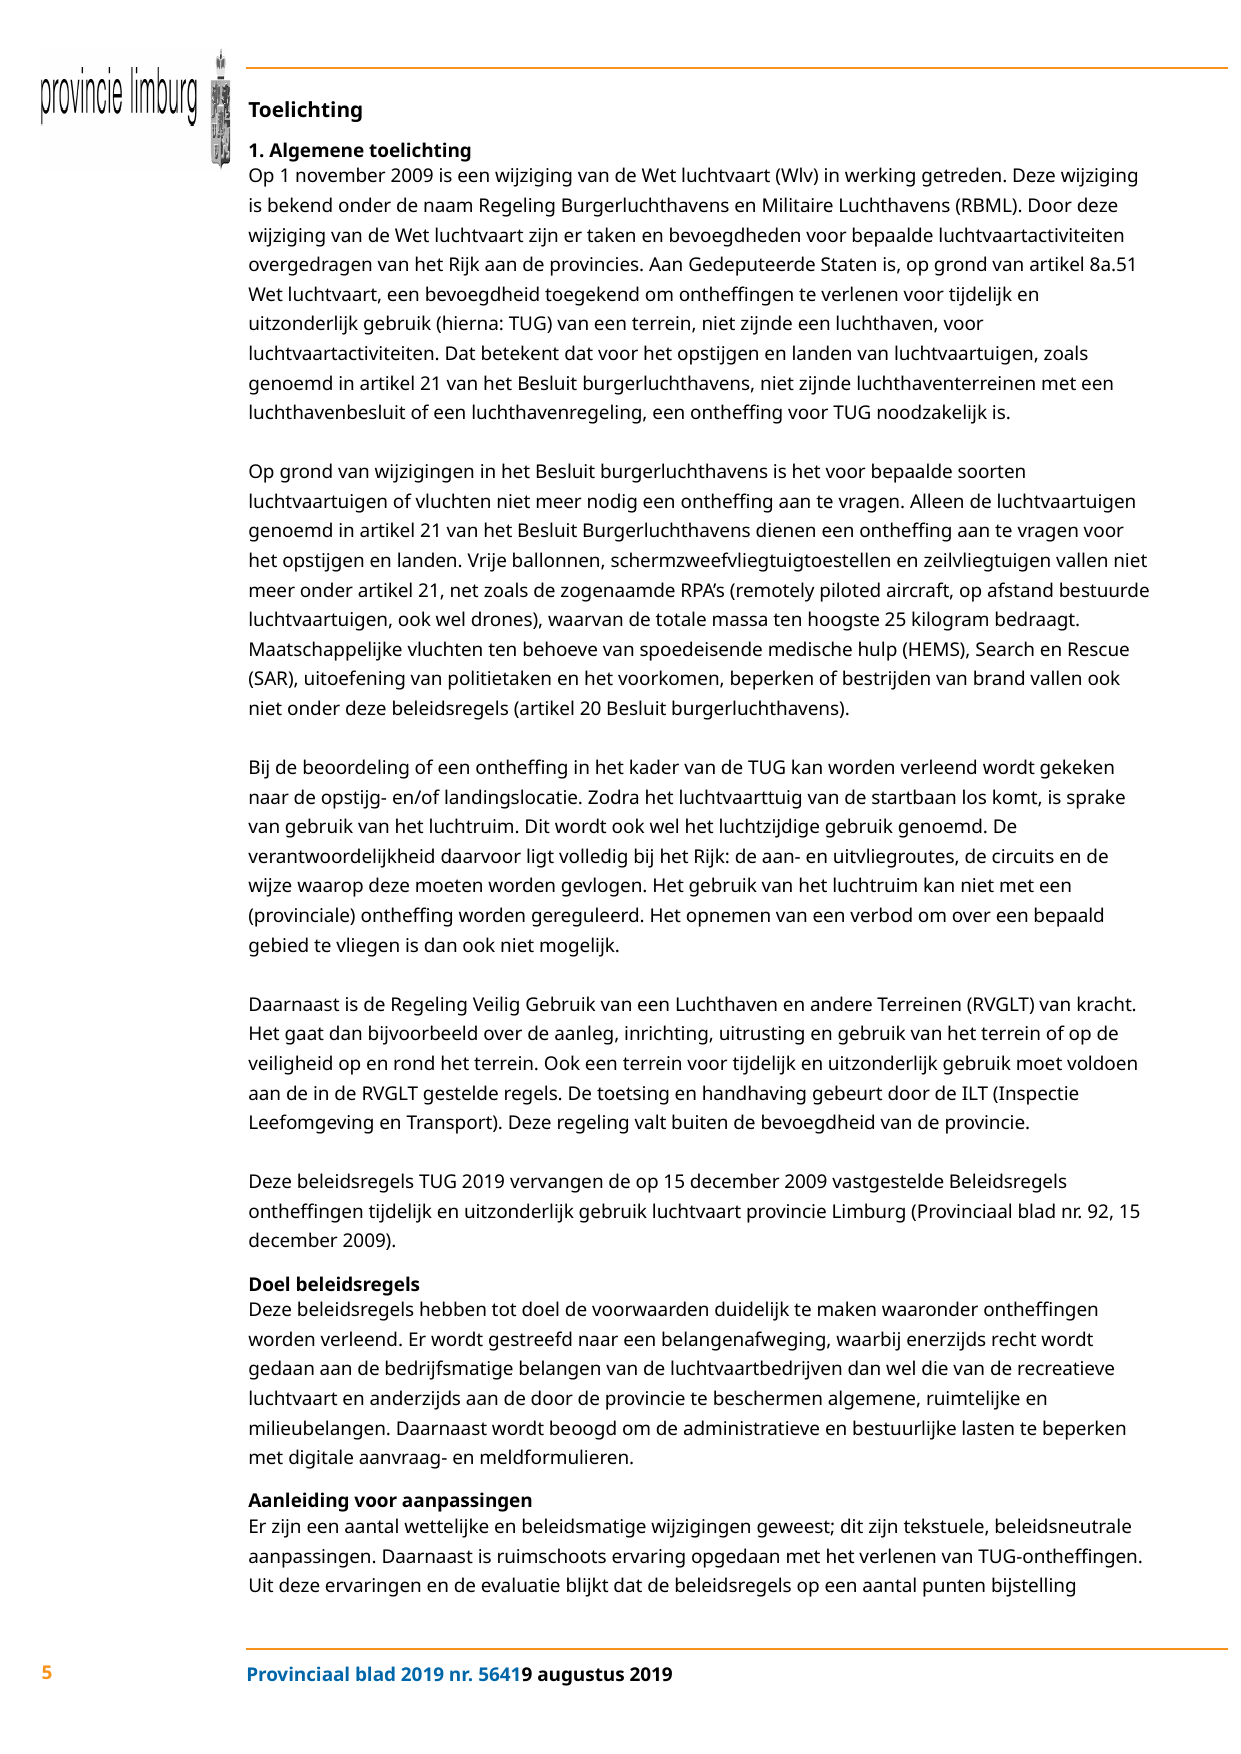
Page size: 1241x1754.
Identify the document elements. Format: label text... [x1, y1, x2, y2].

text Daarnaast is de Regeling Veilig Gebruik van een Luchthaven en andere Terreinen (RVGLT) van kracht. Het gaat dan bijvoorbeeld over de aanleg, inrichting, uitrusting en gebruik van het terrein of op de veiligheid op en rond het terrein. Ook een terrein voor tijdelijk en uitzonderlijk gebruik moet voldoen aan de in de RVGLT gestelde regels. De toetsing en handhaving gebeurt door de ILT (Inspectie Leefomgeving en Transport). Deze regeling valt buiten de bevoegdheid van de provincie. [248, 991, 1152, 1135]
picture [41, 47, 231, 172]
text Er zijn een aantal wettelijke en beleidsmatige wijzigingen geweest; dit zijn tekstuele, beleidsneutrale aanpassingen. Daarnaast is ruimschoots ervaring opgedaan met het verlenen van TUG-ontheffingen. Uit deze ervaringen en de evaluatie blijkt dat de beleidsregels op een aantal punten bijstelling [248, 1513, 1152, 1598]
text Op 1 november 2009 is een wijziging van de Wet luchtvaart (Wlv) in werking getreden. Deze wijziging is bekend onder de naam Regeling Burgerluchthavens en Militaire Luchthavens (RBML). Door deze wijziging van de Wet luchtvaart zijn er taken en bevoegdheden voor bepaalde luchtvaartactiviteiten overgedragen van het Rijk aan de provincies. Aan Gedeputeerde Staten is, op grond van artikel 8a.51 Wet luchtvaart, een bevoegdheid toegekend om ontheffingen te verlenen voor tijdelijk en uitzonderlijk gebruik (hierna: TUG) van een terrein, niet zijnde een luchthaven, voor luchtvaartactiviteiten. Dat betekent dat voor het opstijgen en landen van luchtvaartuigen, zoals genoemd in artikel 21 van het Besluit burgerluchthavens, niet zijnde luchthaventerreinen met een luchthavenbesluit of een luchthavenregeling, een ontheffing voor TUG noodzakelijk is. [248, 163, 1152, 425]
text Op grond van wijzigingen in het Besluit burgerluchthavens is het voor bepaalde soorten luchtvaartuigen of vluchten niet meer nodig een ontheffing aan te vragen. Alleen de luchtvaartuigen genoemd in artikel 21 van het Besluit Burgerluchthavens dienen een ontheffing aan te vragen voor het opstijgen en landen. Vrije ballonnen, schermzweefvliegtuigtoestellen en zeilvliegtuigen vallen niet meer onder artikel 21, net zoals de zogenaamde RPA’s (remotely piloted aircraft, op afstand bestuurde luchtvaartuigen, ook wel drones), waarvan de totale massa ten hoogste 25 kilogram bedraagt. Maatschappelijke vluchten ten behoeve van spoedeisende medische hulp (HEMS), Search en Rescue (SAR), uitoefening van politietaken en het voorkomen, beperken of bestrijden van brand vallen ook niet onder deze beleidsregels (artikel 20 Besluit burgerluchthavens). [248, 458, 1152, 721]
text 1. Algemene toelichting [248, 137, 1152, 163]
text Doel beleidsregels [248, 1271, 1152, 1296]
text Deze beleidsregels hebben tot doel de voorwaarden duidelijk te maken waaronder ontheffingen worden verleend. Er wordt gestreefd naar een belangenafweging, waarbij enerzijds recht wordt gedaan aan de bedrijfsmatige belangen van de luchtvaartbedrijven dan wel die van de recreatieve luchtvaart en anderzijds aan de door de provincie te beschermen algemene, ruimtelijke en milieubelangen. Daarnaast wordt beoogd om de administratieve en bestuurlijke lasten te beperken met digitale aanvraag- en meldformulieren. [248, 1296, 1152, 1470]
text Deze beleidsregels TUG 2019 vervangen de op 15 december 2009 vastgestelde Beleidsregels ontheffingen tijdelijk en uitzonderlijk gebruik luchtvaart provincie Limburg (Provinciaal blad nr. 92, 15 december 2009). [248, 1168, 1152, 1253]
text Bij de beoordeling of een ontheffing in het kader van de TUG kan worden verleend wordt gekeken naar de opstijg- en/of landingslocatie. Zodra het luchtvaarttuig van de startbaan los komt, is sprake van gebruik van het luchtruim. Dit wordt ook wel het luchtzijdige gebruik genoemd. De verantwoordelijkheid daarvoor ligt volledig bij het Rijk: de aan- en uitvliegroutes, de circuits en de wijze waarop deze moeten worden gevlogen. Het gebruik van het luchtruim kan niet met een (provinciale) ontheffing worden gereguleerd. Het opnemen van een verbod om over een bepaald gebied te vliegen is dan ook niet mogelijk. [248, 754, 1152, 957]
text Aanleiding voor aanpassingen [248, 1487, 1152, 1513]
text Toelichting [248, 95, 1152, 123]
